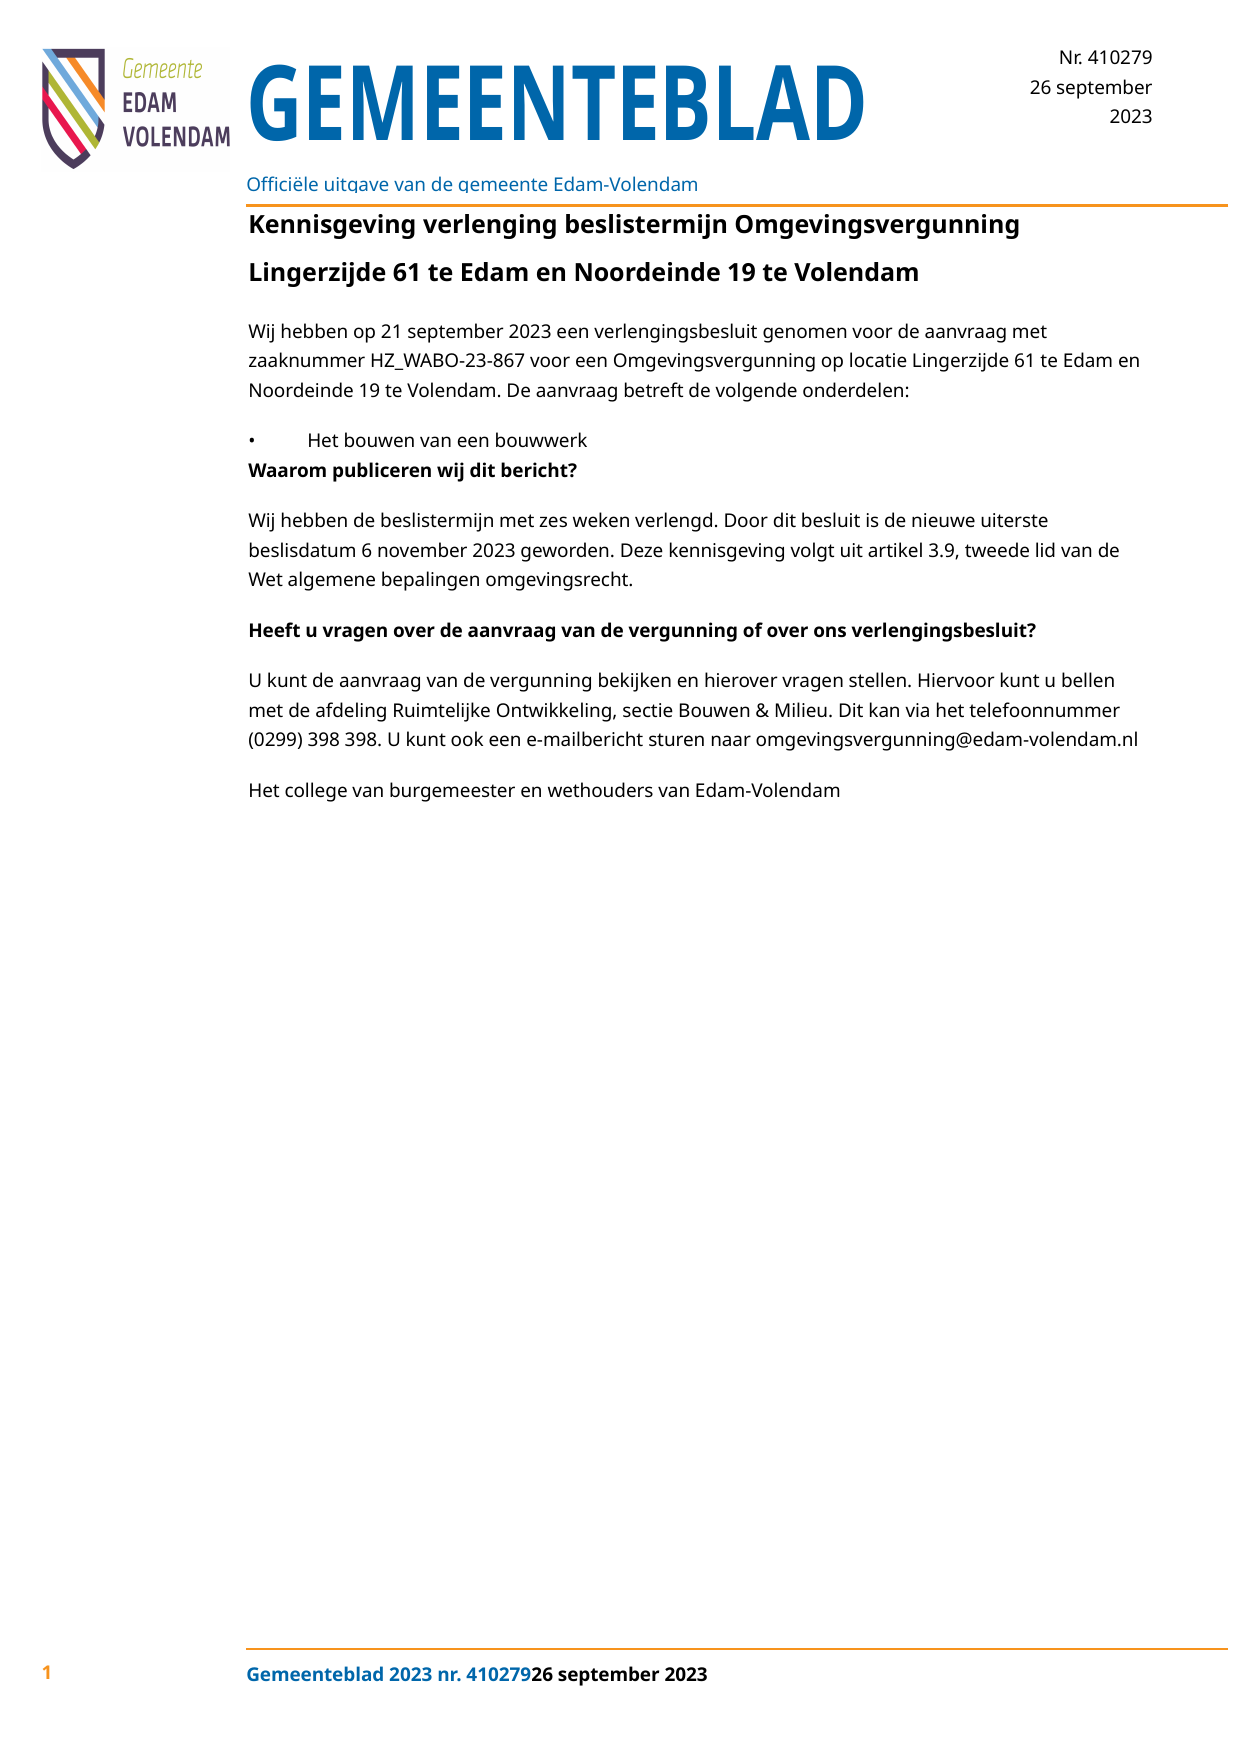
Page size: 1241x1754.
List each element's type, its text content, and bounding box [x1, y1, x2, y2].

text Kennisgeving verlenging beslistermijn Omgevingsvergunning Lingerzijde 61 te Edam en Noordeinde 19 te Volendam [248, 207, 1152, 288]
text U kunt de aanvraag van de vergunning bekijken en hierover vragen stellen. Hiervoor kunt u bellen met de afdeling Ruimtelijke Ontwikkeling, sectie Bouwen & Milieu. Dit kan via het telefoonnummer (0299) 398 398. U kunt ook een e-mailbericht sturen naar omgevingsvergunning@edam-volendam.nl [248, 667, 1152, 752]
list Het bouwen van een bouwwerk [248, 427, 1152, 453]
text Wij hebben op 21 september 2023 een verlengingsbesluit genomen voor de aanvraag met zaaknummer HZ_WABO-23-867 voor een Omgevingsvergunning op locatie Lingerzijde 61 te Edam en Noordeinde 19 te Volendam. De aanvraag betreft de volgende onderdelen: [248, 318, 1152, 403]
text Wij hebben de beslistermijn met zes weken verlengd. Door dit besluit is de nieuwe uiterste beslisdatum 6 november 2023 geworden. Deze kennisgeving volgt uit artikel 3.9, tweede lid van de Wet algemene bepalingen omgevingsrecht. [248, 507, 1152, 592]
text Heeft u vragen over de aanvraag van de vergunning of over ons verlengingsbesluit? [248, 617, 1152, 643]
picture [41, 47, 231, 172]
text Waarom publiceren wij dit bericht? [248, 457, 1152, 483]
text Het college van burgemeester en wethouders van Edam-Volendam [248, 777, 1152, 803]
